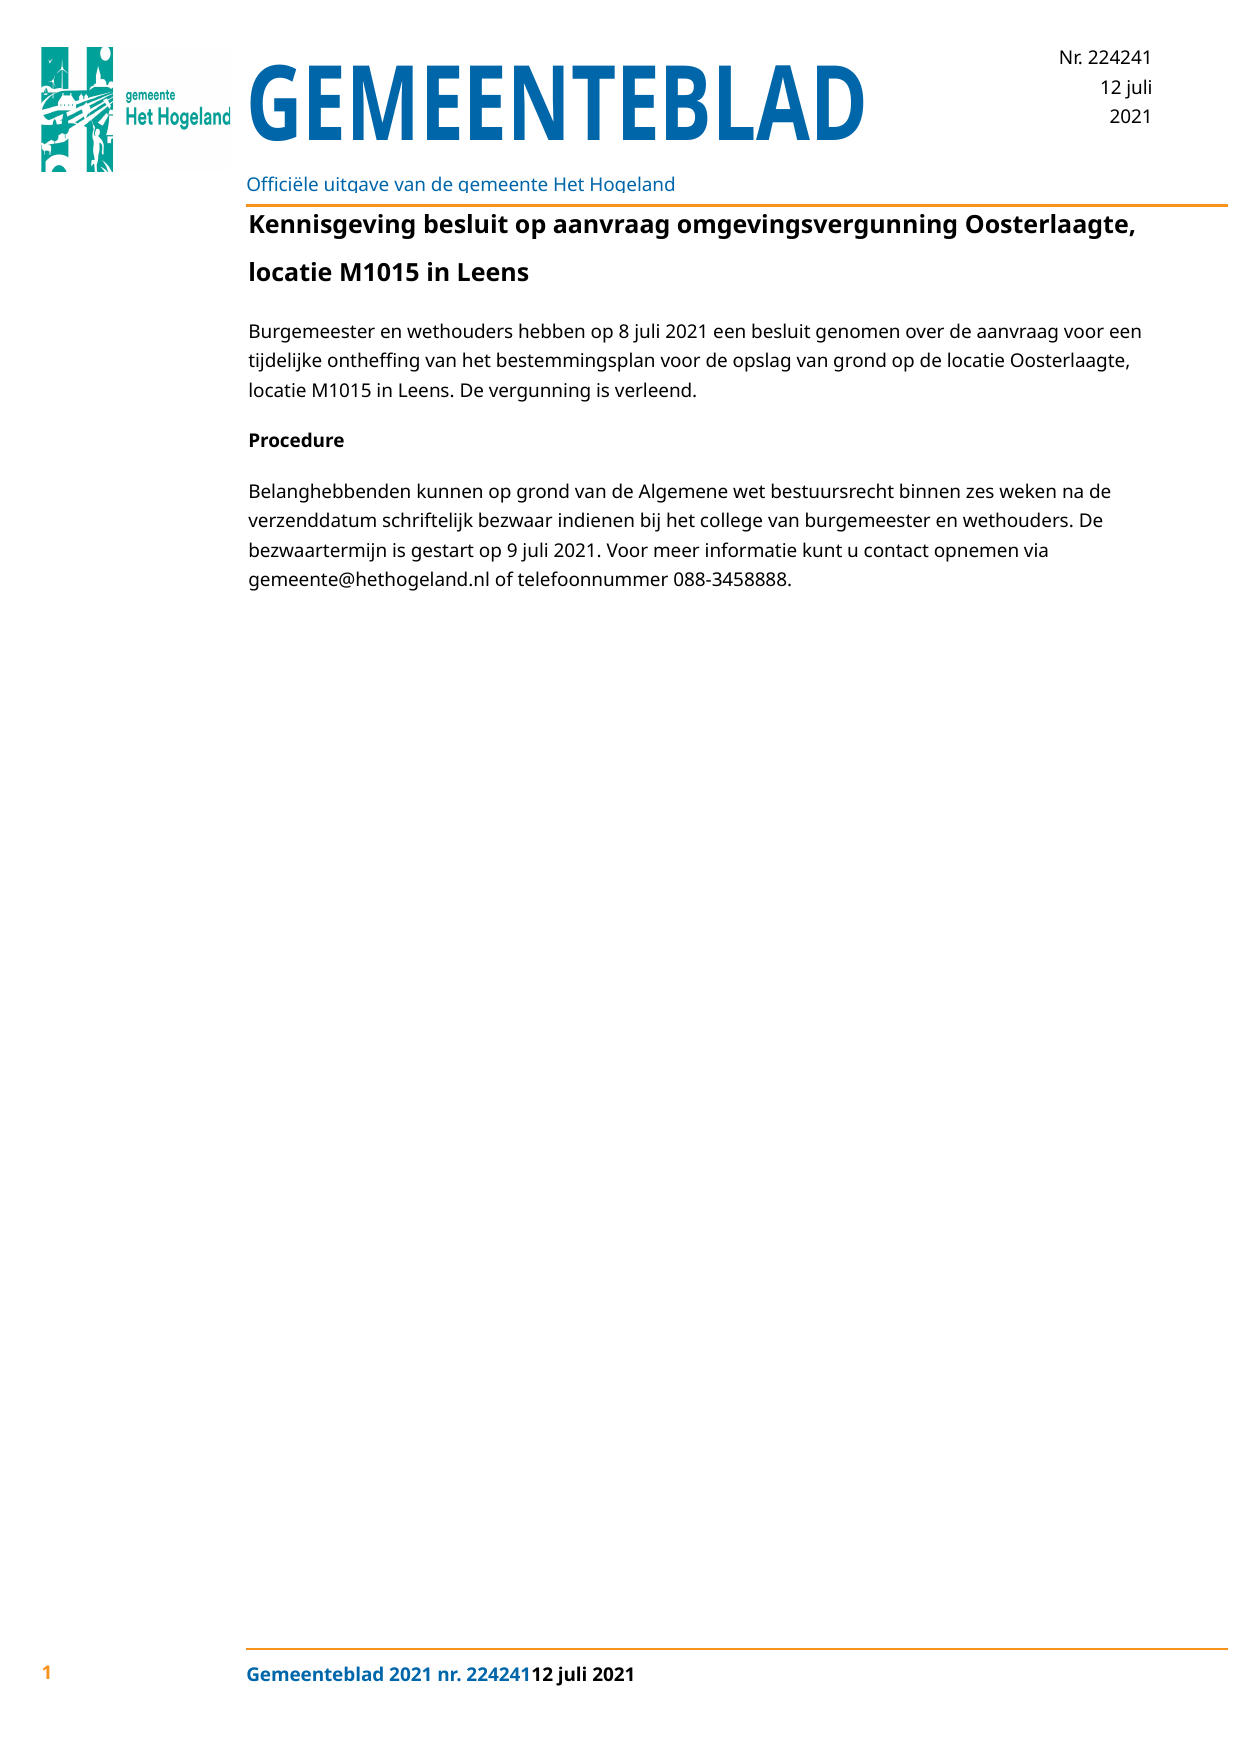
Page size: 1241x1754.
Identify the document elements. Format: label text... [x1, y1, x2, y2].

picture [41, 47, 231, 172]
text Burgemeester en wethouders hebben op 8 juli 2021 een besluit genomen over de aanvraag voor een tijdelijke ontheffing van het bestemmingsplan voor de opslag van grond op de locatie Oosterlaagte, locatie M1015 in Leens. De vergunning is verleend. [248, 318, 1152, 403]
text Kennisgeving besluit op aanvraag omgevingsvergunning Oosterlaagte, locatie M1015 in Leens [248, 207, 1152, 288]
text Procedure [248, 427, 1152, 453]
text Belanghebbenden kunnen op grond van de Algemene wet bestuursrecht binnen zes weken na de verzenddatum schriftelijk bezwaar indienen bij het college van burgemeester en wethouders. De bezwaartermijn is gestart op 9 juli 2021. Voor meer informatie kunt u contact opnemen via gemeente@hethogeland.nl of telefoonnummer 088-3458888. [248, 478, 1152, 592]
